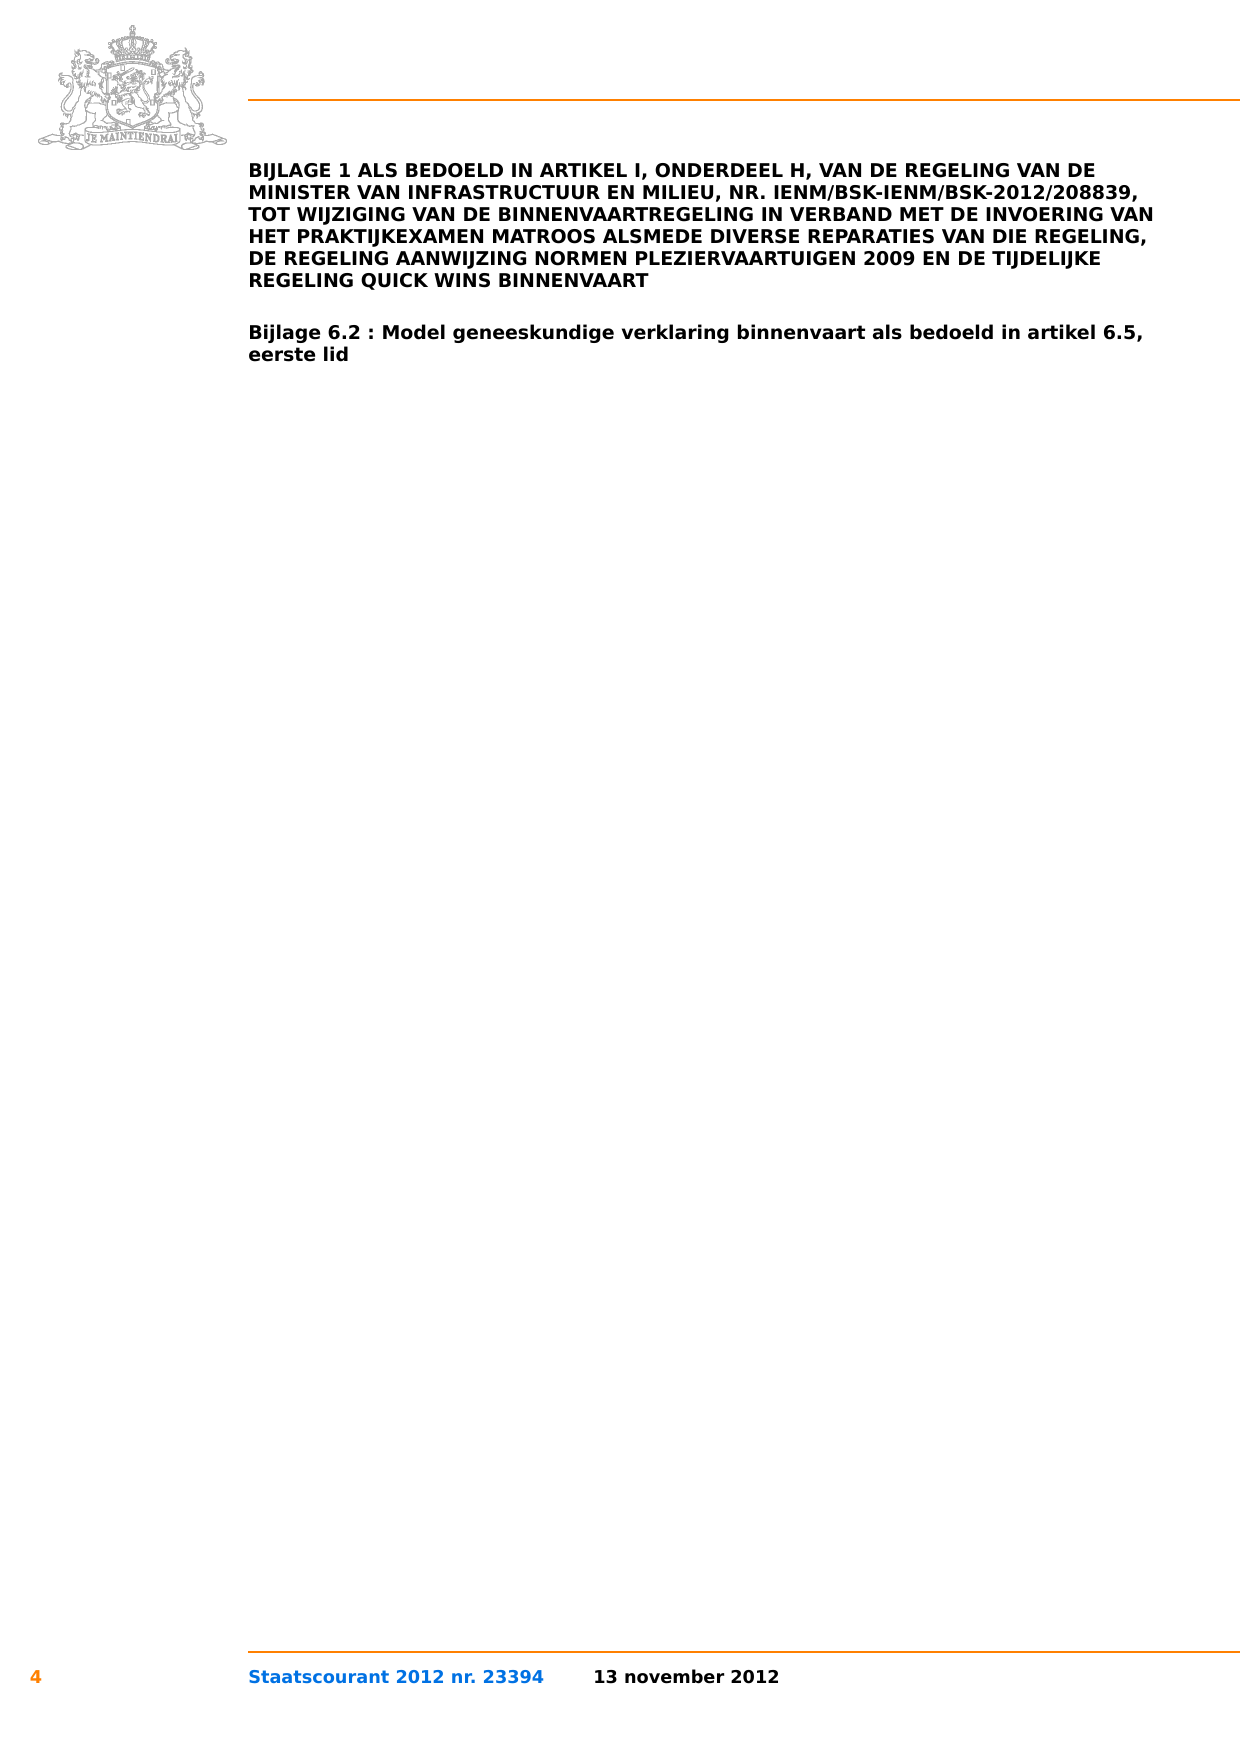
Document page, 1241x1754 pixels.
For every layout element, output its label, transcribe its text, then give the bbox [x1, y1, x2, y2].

picture [38, 25, 227, 150]
subtitle BIJLAGE 1 ALS BEDOELD IN ARTIKEL I, ONDERDEEL H, VAN DE REGELING VAN DE MINISTER VAN INFRASTRUCTUUR EN MILIEU, NR. IENM/BSK-IENM/BSK-2012/208839, TOT WIJZIGING VAN DE BINNENVAARTREGELING IN VERBAND MET DE INVOERING VAN HET PRAKTIJKEXAMEN MATROOS ALSMEDE DIVERSE REPARATIES VAN DIE REGELING, DE REGELING AANWIJZING NORMEN PLEZIERVAARTUIGEN 2009 EN DE TIJDELIJKE REGELING QUICK WINS BINNENVAART [248, 160, 1163, 292]
subtitle Bijlage 6.2 : Model geneeskundige verklaring binnenvaart als bedoeld in artikel 6.5, eerste lid [248, 322, 1163, 366]
